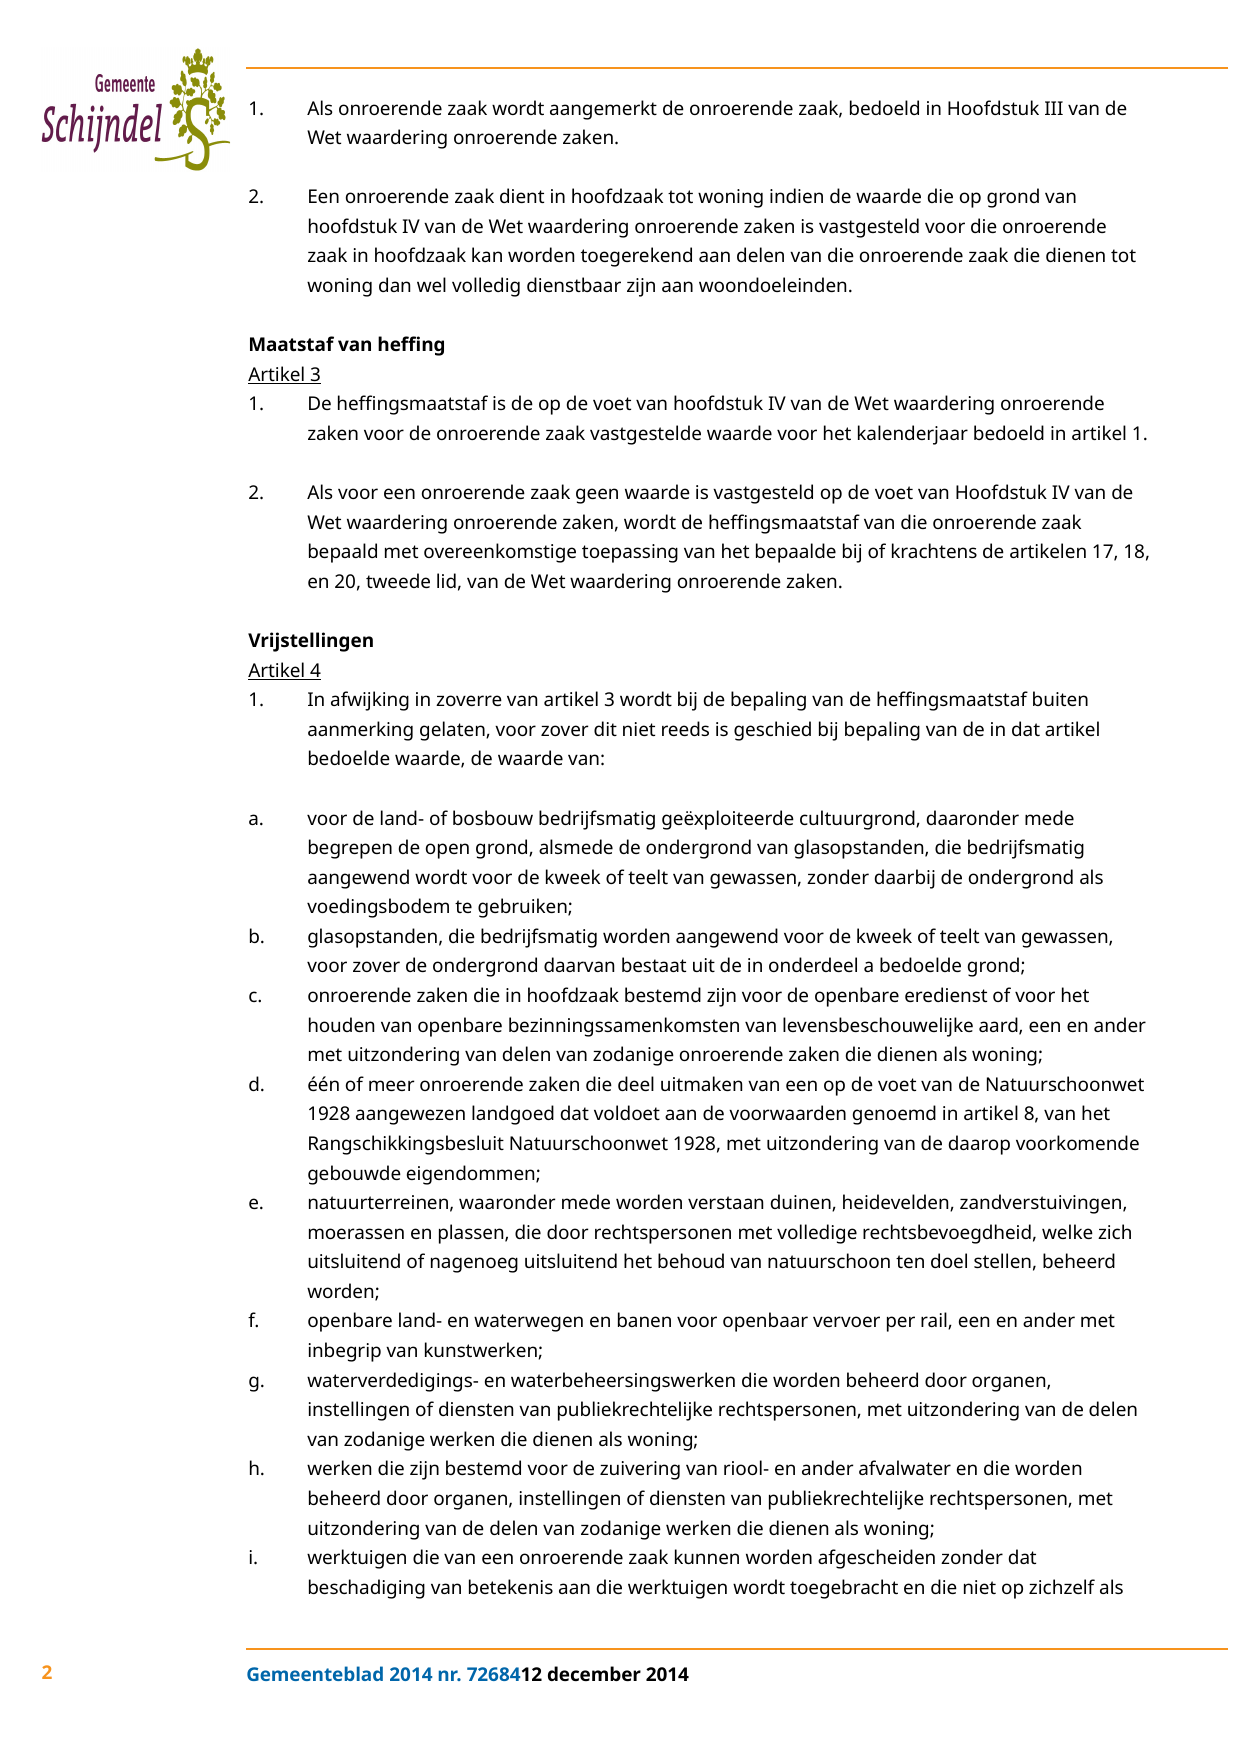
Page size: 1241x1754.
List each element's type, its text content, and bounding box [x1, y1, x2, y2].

list waterverdedigings- en waterbeheersingswerken die worden beheerd door organen, instellingen of diensten van publiekrechtelijke rechtspersonen, met uitzondering van de delen van zodanige werken die dienen als woning; [248, 1367, 1152, 1452]
list De heffingsmaatstaf is de op de voet van hoofdstuk IV van de Wet waardering onroerende zaken voor de onroerende zaak vastgestelde waarde voor het kalenderjaar bedoeld in artikel 1. [248, 391, 1152, 446]
text Artikel 4 [248, 657, 1152, 683]
list voor de land- of bosbouw bedrijfsmatig geëxploiteerde cultuurgrond, daaronder mede begrepen de open grond, alsmede de ondergrond van glasopstanden, die bedrijfsmatig aangewend wordt voor de kweek of teelt van gewassen, zonder daarbij de ondergrond als voedingsbodem te gebruiken; [248, 805, 1152, 919]
text Maatstaf van heffing [248, 331, 1152, 357]
list Als onroerende zaak wordt aangemerkt de onroerende zaak, bedoeld in Hoofdstuk III van de Wet waardering onroerende zaken. [248, 95, 1152, 150]
list onroerende zaken die in hoofdzaak bestemd zijn voor de openbare eredienst of voor het houden van openbare bezinningssamenkomsten van levensbeschouwelijke aard, een en ander met uitzondering van delen van zodanige onroerende zaken die dienen als woning; [248, 982, 1152, 1067]
list glasopstanden, die bedrijfsmatig worden aangewend voor de kweek of teelt van gewassen, voor zover de ondergrond daarvan bestaat uit de in onderdeel a bedoelde grond; [248, 923, 1152, 978]
text Artikel 3 [248, 361, 1152, 387]
list Een onroerende zaak dient in hoofdzaak tot woning indien de waarde die op grond van hoofdstuk IV van de Wet waardering onroerende zaken is vastgesteld voor die onroerende zaak in hoofdzaak kan worden toegerekend aan delen van die onroerende zaak die dienen tot woning dan wel volledig dienstbaar zijn aan woondoeleinden. [248, 183, 1152, 298]
list In afwijking in zoverre van artikel 3 wordt bij de bepaling van de heffingsmaatstaf buiten aanmerking gelaten, voor zover dit niet reeds is geschied bij bepaling van de in dat artikel bedoelde waarde, de waarde van: [248, 686, 1152, 771]
text Vrijstellingen [248, 627, 1152, 653]
list werken die zijn bestemd voor de zuivering van riool- en ander afvalwater en die worden beheerd door organen, instellingen of diensten van publiekrechtelijke rechtspersonen, met uitzondering van de delen van zodanige werken die dienen als woning; [248, 1456, 1152, 1541]
list één of meer onroerende zaken die deel uitmaken van een op de voet van de Natuurschoonwet 1928 aangewezen landgoed dat voldoet aan de voorwaarden genoemd in artikel 8, van het Rangschikkingsbesluit Natuurschoonwet 1928, met uitzondering van de daarop voorkomende gebouwde eigendommen; [248, 1071, 1152, 1186]
list Als voor een onroerende zaak geen waarde is vastgesteld op de voet van Hoofdstuk IV van de Wet waardering onroerende zaken, wordt de heffingsmaatstaf van die onroerende zaak bepaald met overeenkomstige toepassing van het bepaalde bij of krachtens de artikelen 17, 18, en 20, tweede lid, van de Wet waardering onroerende zaken. [248, 479, 1152, 594]
picture [41, 47, 231, 172]
list werktuigen die van een onroerende zaak kunnen worden afgescheiden zonder dat beschadiging van betekenis aan die werktuigen wordt toegebracht en die niet op zichzelf als [248, 1544, 1152, 1600]
list natuurterreinen, waaronder mede worden verstaan duinen, heidevelden, zandverstuivingen, moerassen en plassen, die door rechtspersonen met volledige rechtsbevoegdheid, welke zich uitsluitend of nagenoeg uitsluitend het behoud van natuurschoon ten doel stellen, beheerd worden; [248, 1189, 1152, 1304]
list openbare land- en waterwegen en banen voor openbaar vervoer per rail, een en ander met inbegrip van kunstwerken; [248, 1308, 1152, 1363]
